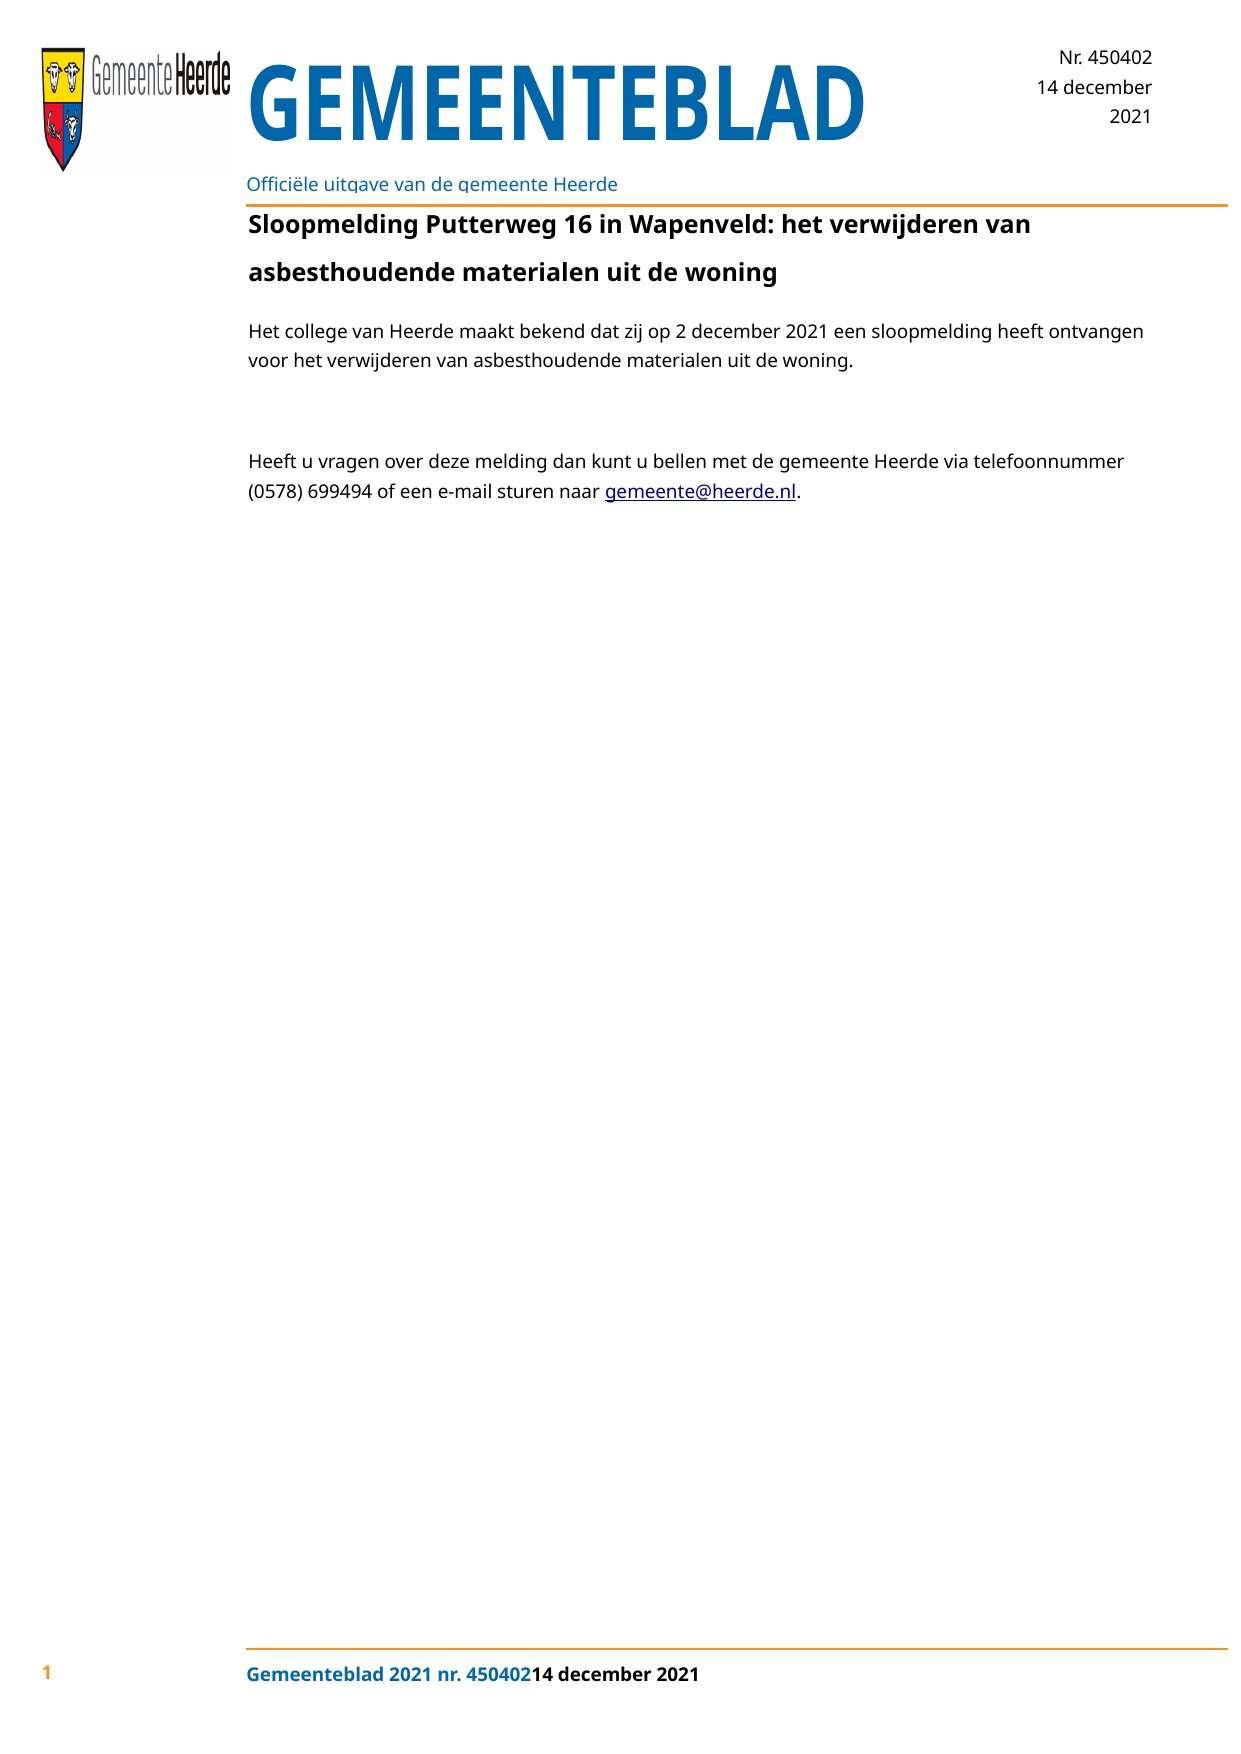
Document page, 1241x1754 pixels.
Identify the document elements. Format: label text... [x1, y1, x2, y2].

text Sloopmelding Putterweg 16 in Wapenveld: het verwijderen van asbesthoudende materialen uit de woning [248, 207, 1152, 288]
text Heeft u vragen over deze melding dan kunt u bellen met de gemeente Heerde via telefoonnummer (0578) 699494 of een e-mail sturen naar gemeente@heerde.nl. [248, 448, 1152, 504]
picture [41, 47, 231, 172]
text Het college van Heerde maakt bekend dat zij op 2 december 2021 een sloopmelding heeft ontvangen voor het verwijderen van asbesthoudende materialen uit de woning. [248, 318, 1152, 373]
